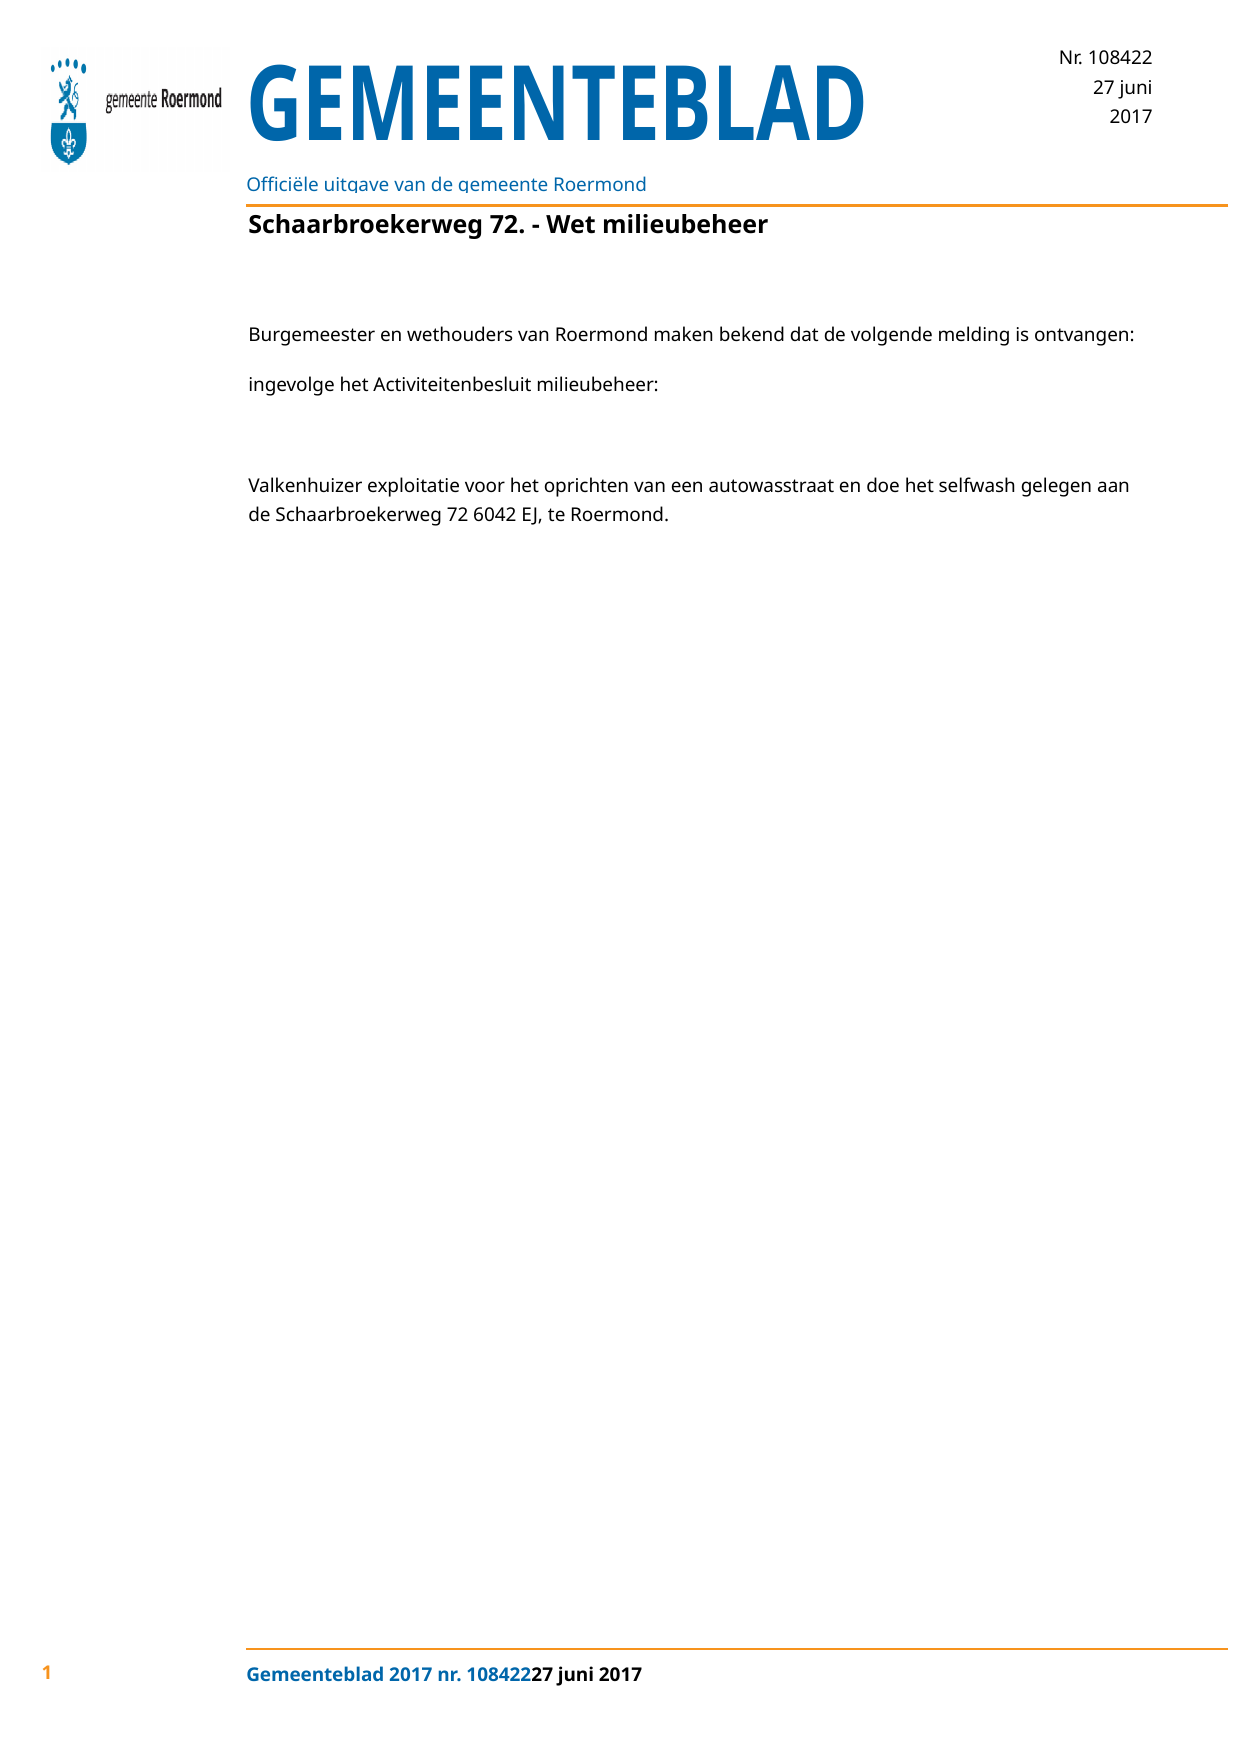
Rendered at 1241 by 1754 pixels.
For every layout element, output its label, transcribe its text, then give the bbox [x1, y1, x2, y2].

text Burgemeester en wethouders van Roermond maken bekend dat de volgende melding is ontvangen: [248, 321, 1152, 346]
text Schaarbroekerweg 72. - Wet milieubeheer [248, 207, 1152, 241]
picture [41, 47, 231, 172]
text Valkenhuizer exploitatie voor het oprichten van een autowasstraat en doe het selfwash gelegen aan de Schaarbroekerweg 72 6042 EJ, te Roermond. [248, 472, 1152, 527]
text ingevolge het Activiteitenbesluit milieubeheer: [248, 371, 1152, 397]
